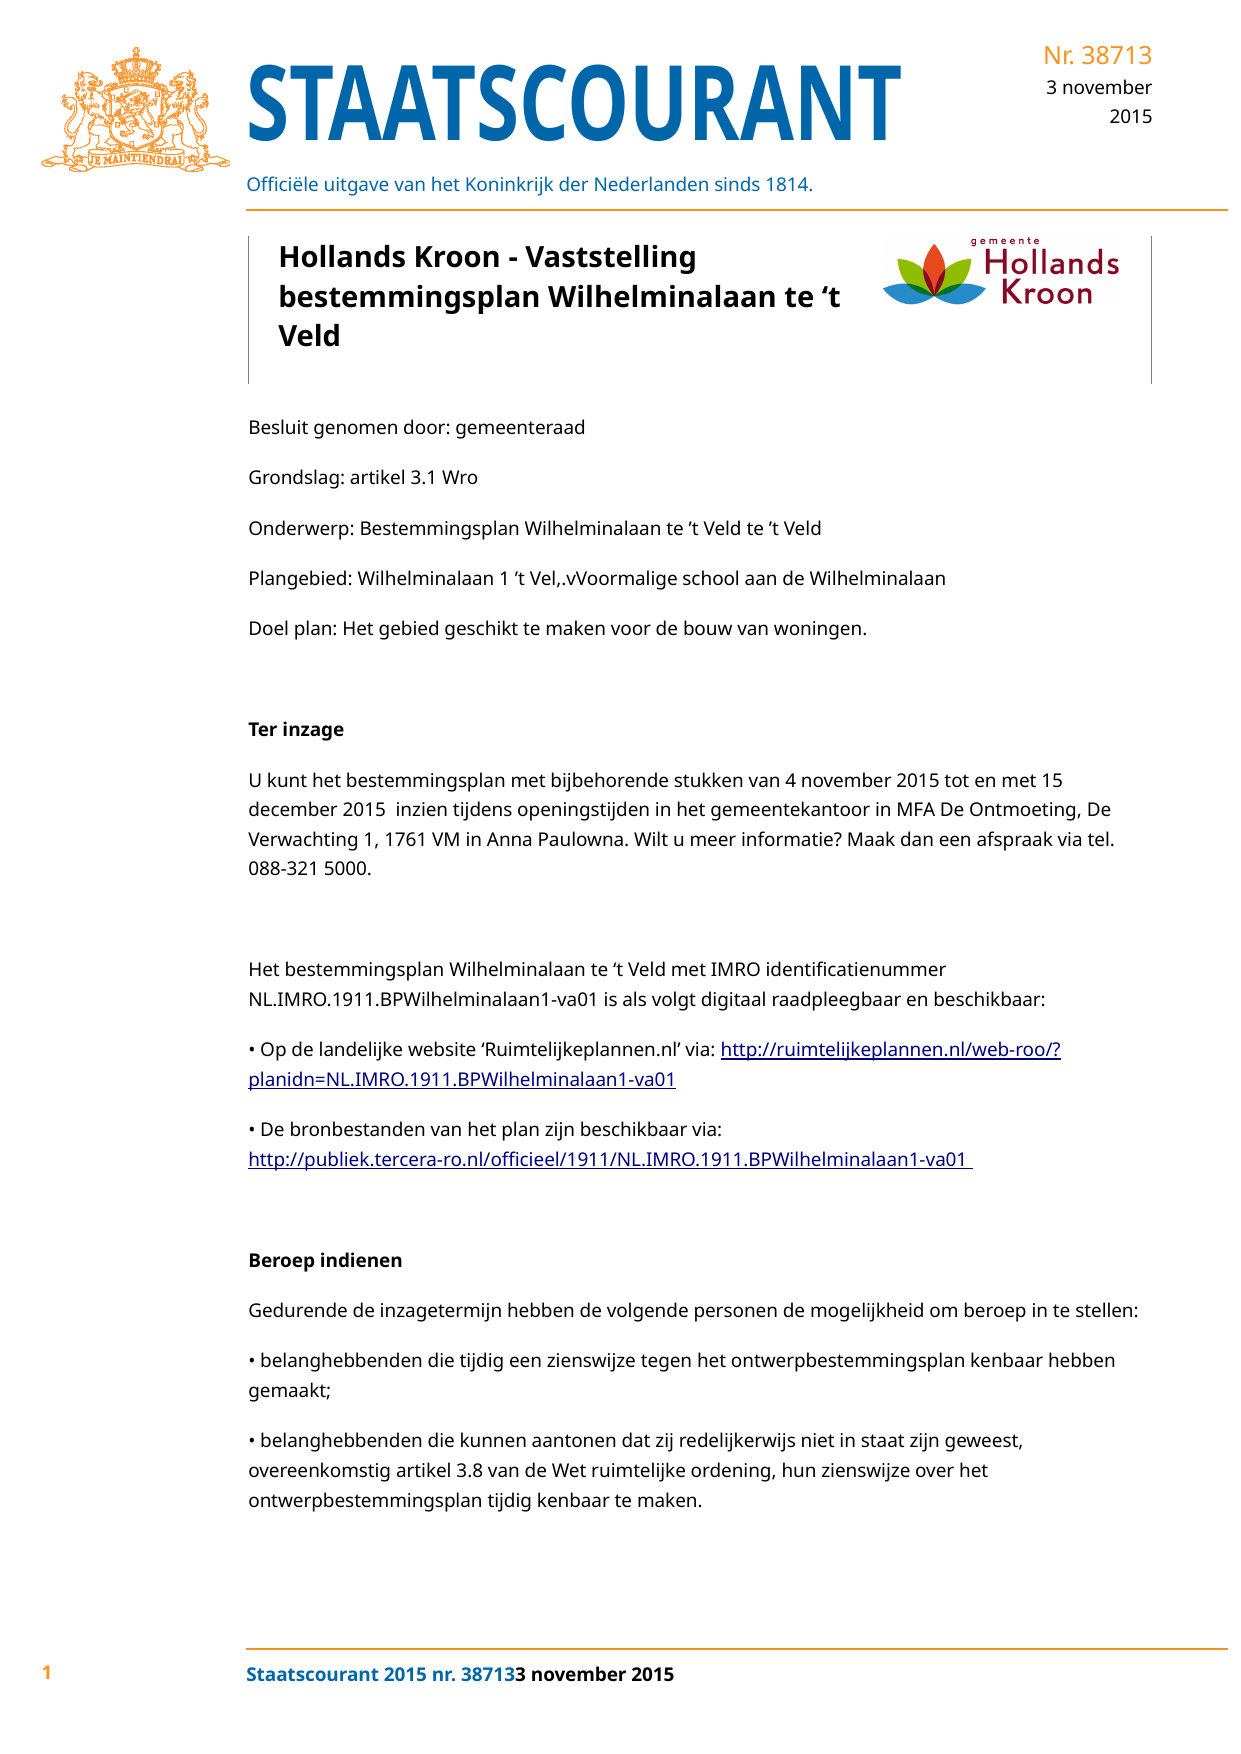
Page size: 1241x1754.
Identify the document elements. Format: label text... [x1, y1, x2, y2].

text Beroep indienen [248, 1247, 1152, 1273]
text Het bestemmingsplan Wilhelminalaan te ‘t Veld met IMRO identificatienummer NL.IMRO.1911.BPWilhelminalaan1-va01 is als volgt digitaal raadpleegbaar en beschikbaar: [248, 956, 1152, 1012]
picture [882, 236, 1119, 305]
text • Op de landelijke website ‘Ruimtelijkeplannen.nl’ via: http://ruimtelijkeplannen.nl/web-roo/?planidn=NL.IMRO.1911.BPWilhelminalaan1-va01 [248, 1036, 1152, 1092]
text • De bronbestanden van het plan zijn beschikbaar via: http://publiek.tercera-ro.nl/officieel/1911/NL.IMRO.1911.BPWilhelminalaan1-va01 [248, 1116, 1152, 1172]
text Grondslag: artikel 3.1 Wro [248, 464, 1152, 490]
text Doel plan: Het gebied geschikt te maken voor de bouw van woningen. [248, 616, 1152, 641]
text • belanghebbenden die kunnen aantonen dat zij redelijkerwijs niet in staat zijn geweest, overeenkomstig artikel 3.8 van de Wet ruimtelijke ordening, hun zienswijze over het ontwerpbestemmingsplan tijdig kenbaar te maken. [248, 1428, 1152, 1513]
table_header [850, 236, 1151, 384]
text Gedurende de inzagetermijn hebben de volgende personen de mogelijkheid om beroep in te stellen: [248, 1297, 1152, 1323]
text U kunt het bestemmingsplan met bijbehorende stukken van 4 november 2015 tot en met 15 december 2015 inzien tijdens openingstijden in het gemeentekantoor in MFA De Ontmoeting, De Verwachting 1, 1761 VM in Anna Paulowna. Wilt u meer informatie? Maak dan een afspraak via tel. 088-321 5000. [248, 767, 1152, 881]
text Ter inzage [248, 716, 1152, 742]
text • belanghebbenden die tijdig een zienswijze tegen het ontwerpbestemmingsplan kenbaar hebben gemaakt; [248, 1348, 1152, 1403]
picture [41, 47, 231, 172]
text Onderwerp: Bestemmingsplan Wilhelminalaan te ’t Veld te ’t Veld [248, 515, 1152, 541]
text Besluit genomen door: gemeenteraad [248, 414, 1152, 440]
table_header Hollands Kroon - Vaststelling bestemmingsplan Wilhelminalaan te ‘t Veld [249, 236, 850, 384]
text Plangebied: Wilhelminalaan 1 ’t Vel,.vVoormalige school aan de Wilhelminalaan [248, 565, 1152, 591]
